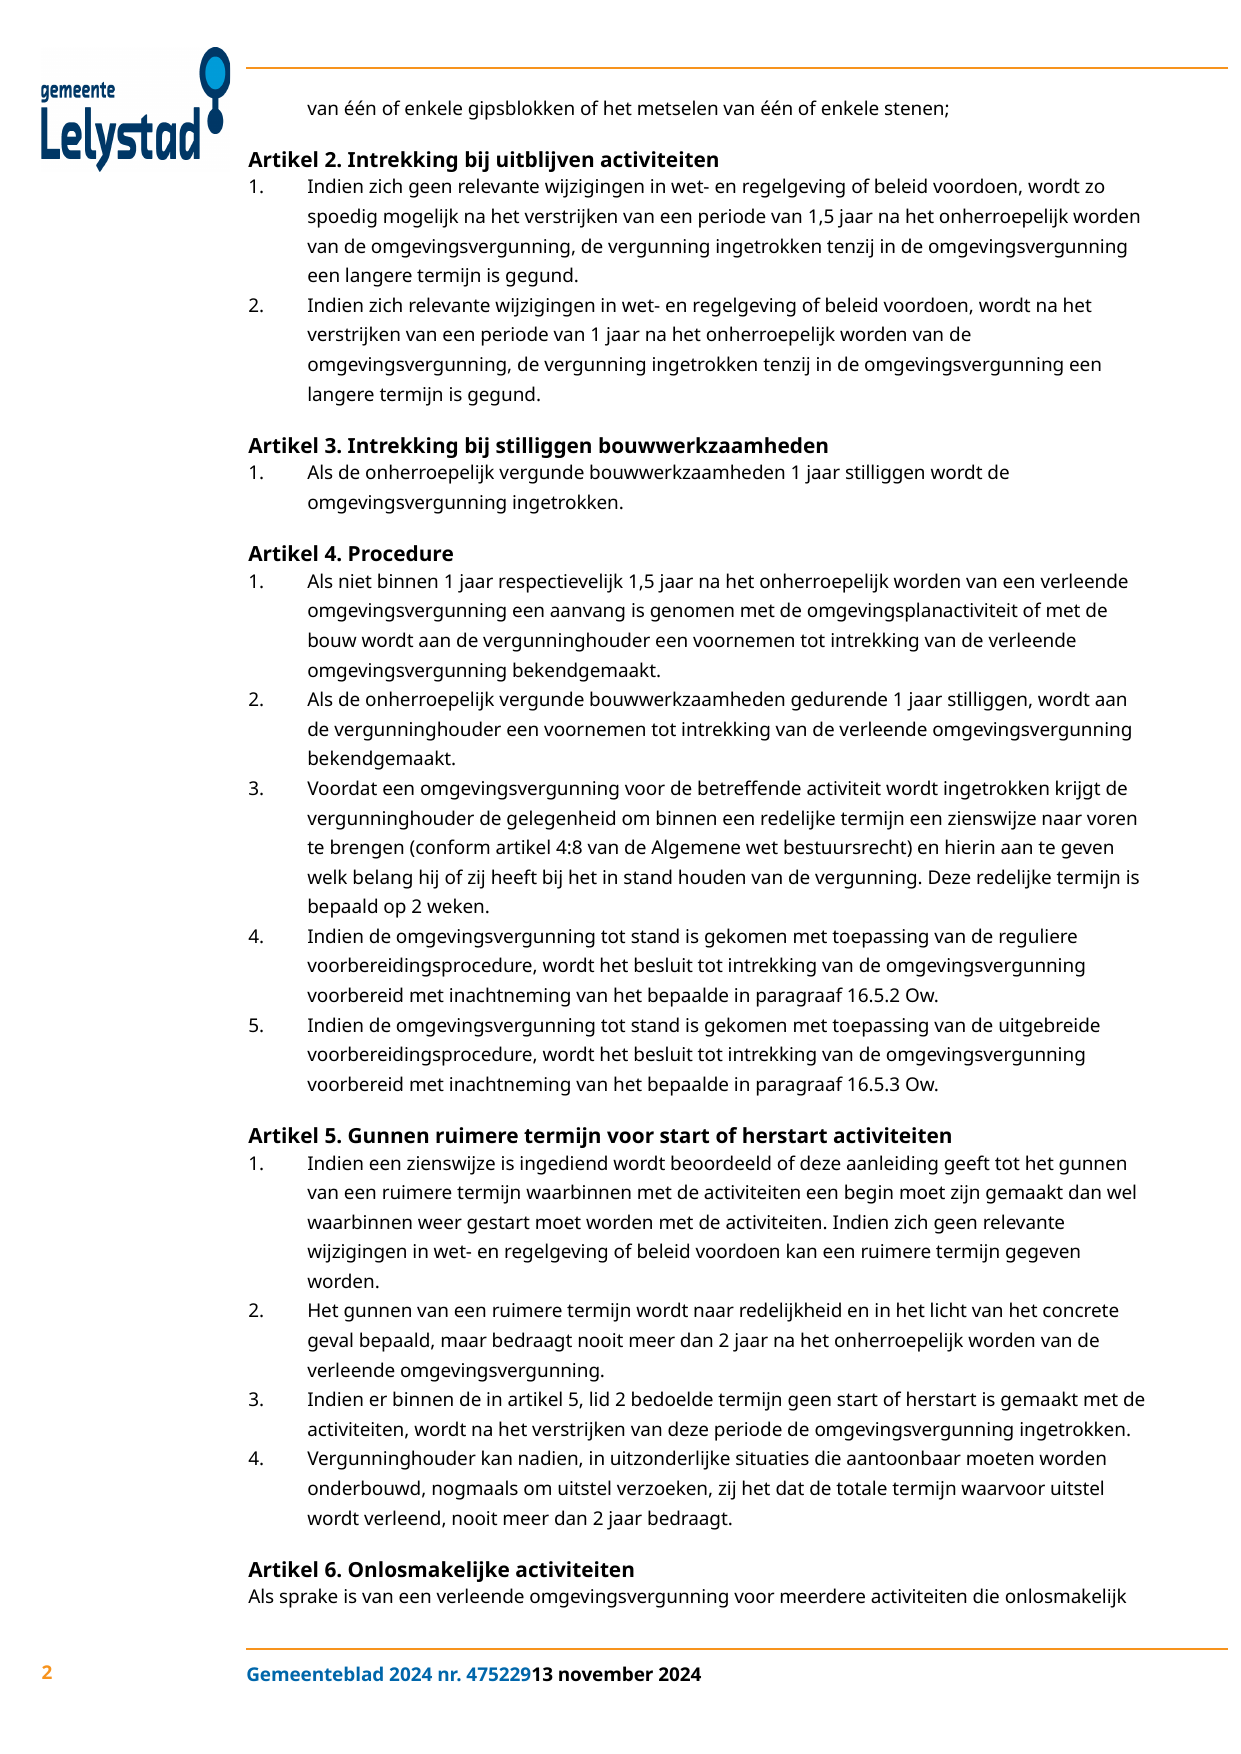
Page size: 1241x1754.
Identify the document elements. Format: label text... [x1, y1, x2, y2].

list Vergunninghouder kan nadien, in uitzonderlijke situaties die aantoonbaar moeten worden onderbouwd, nogmaals om uitstel verzoeken, zij het dat de totale termijn waarvoor uitstel wordt verleend, nooit meer dan 2 jaar bedraagt. [248, 1446, 1152, 1531]
text Als sprake is van een verleende omgevingsvergunning voor meerdere activiteiten die onlosmakelijk [248, 1584, 1152, 1609]
list Het gunnen van een ruimere termijn wordt naar redelijkheid en in het licht van het concrete geval bepaald, maar bedraagt nooit meer dan 2 jaar na het onherroepelijk worden van de verleende omgevingsvergunning. [248, 1298, 1152, 1383]
list Indien de omgevingsvergunning tot stand is gekomen met toepassing van de uitgebreide voorbereidingsprocedure, wordt het besluit tot intrekking van de omgevingsvergunning voorbereid met inachtneming van het bepaalde in paragraaf 16.5.3 Ow. [248, 1012, 1152, 1097]
list Als de onherroepelijk vergunde bouwwerkzaamheden 1 jaar stilliggen wordt de omgevingsvergunning ingetrokken. [248, 459, 1152, 515]
list Voordat een omgevingsvergunning voor de betreffende activiteit wordt ingetrokken krijgt de vergunninghouder de gelegenheid om binnen een redelijke termijn een zienswijze naar voren te brengen (conform artikel 4:8 van de Algemene wet bestuursrecht) en hierin aan te geven welk belang hij of zij heeft bij het in stand houden van de vergunning. Deze redelijke termijn is bepaald op 2 weken. [248, 775, 1152, 919]
list Indien de omgevingsvergunning tot stand is gekomen met toepassing van de reguliere voorbereidingsprocedure, wordt het besluit tot intrekking van de omgevingsvergunning voorbereid met inachtneming van het bepaalde in paragraaf 16.5.2 Ow. [248, 923, 1152, 1008]
picture [41, 47, 231, 172]
list Als de onherroepelijk vergunde bouwwerkzaamheden gedurende 1 jaar stilliggen, wordt aan de vergunninghouder een voornemen tot intrekking van de verleende omgevingsvergunning bekendgemaakt. [248, 686, 1152, 771]
text Artikel 3. Intrekking bij stilliggen bouwwerkzaamheden [248, 431, 1152, 459]
text Artikel 5. Gunnen ruimere termijn voor start of herstart activiteiten [248, 1121, 1152, 1150]
text Artikel 2. Intrekking bij uitblijven activiteiten [248, 145, 1152, 174]
text Artikel 6. Onlosmakelijke activiteiten [248, 1555, 1152, 1584]
list Indien er binnen de in artikel 5, lid 2 bedoelde termijn geen start of herstart is gemaakt met de activiteiten, wordt na het verstrijken van deze periode de omgevingsvergunning ingetrokken. [248, 1386, 1152, 1442]
list Indien een zienswijze is ingediend wordt beoordeeld of deze aanleiding geeft tot het gunnen van een ruimere termijn waarbinnen met de activiteiten een begin moet zijn gemaakt dan wel waarbinnen weer gestart moet worden met de activiteiten. Indien zich geen relevante wijzigingen in wet- en regelgeving of beleid voordoen kan een ruimere termijn gegeven worden. [248, 1150, 1152, 1294]
list Indien zich relevante wijzigingen in wet- en regelgeving of beleid voordoen, wordt na het verstrijken van een periode van 1 jaar na het onherroepelijk worden van de omgevingsvergunning, de vergunning ingetrokken tenzij in de omgevingsvergunning een langere termijn is gegund. [248, 292, 1152, 406]
list Indien zich geen relevante wijzigingen in wet- en regelgeving of beleid voordoen, wordt zo spoedig mogelijk na het verstrijken van een periode van 1,5 jaar na het onherroepelijk worden van de omgevingsvergunning, de vergunning ingetrokken tenzij in de omgevingsvergunning een langere termijn is gegund. [248, 174, 1152, 288]
text Artikel 4. Procedure [248, 539, 1152, 568]
list van één of enkele gipsblokken of het metselen van één of enkele stenen; [248, 95, 1152, 121]
list Als niet binnen 1 jaar respectievelijk 1,5 jaar na het onherroepelijk worden van een verleende omgevingsvergunning een aanvang is genomen met de omgevingsplanactiviteit of met de bouw wordt aan de vergunninghouder een voornemen tot intrekking van de verleende omgevingsvergunning bekendgemaakt. [248, 568, 1152, 682]
